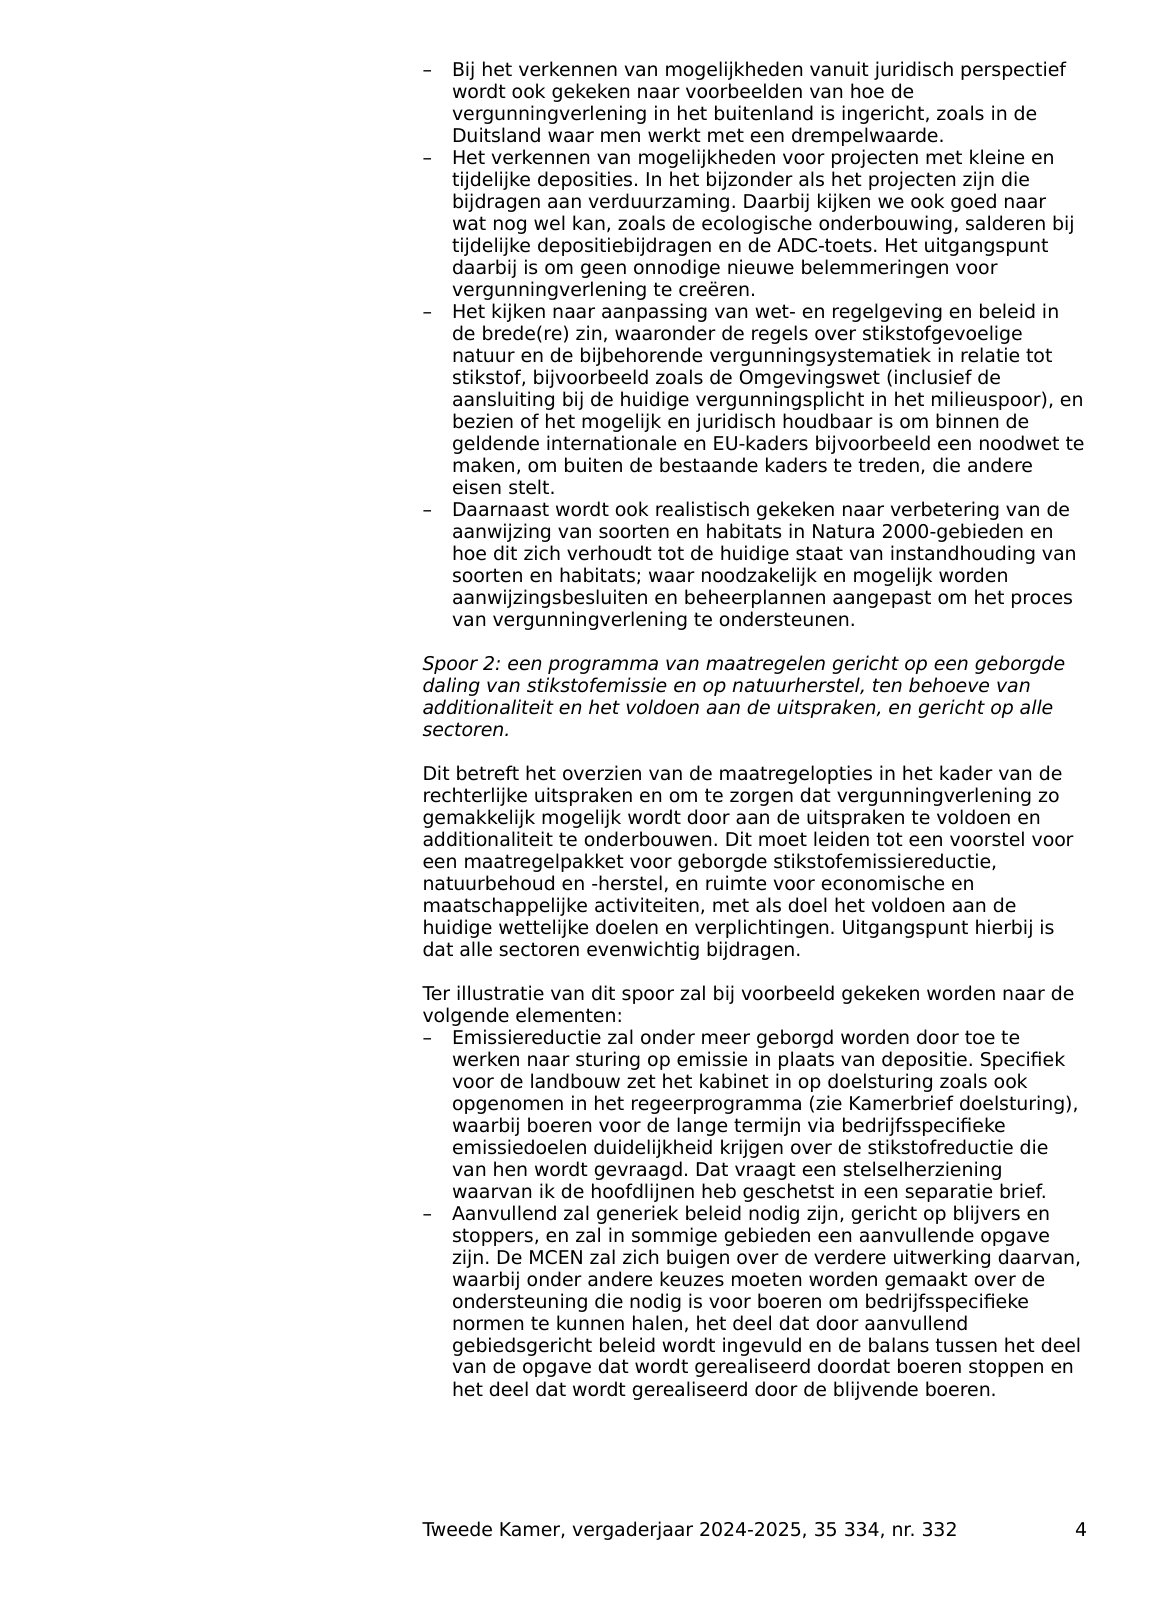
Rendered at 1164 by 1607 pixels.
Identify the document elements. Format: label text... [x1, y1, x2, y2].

text Ter illustratie van dit spoor zal bij voorbeeld gekeken worden naar de volgende elementen: [422, 983, 1087, 1027]
subtitle Spoor 2: een programma van maatregelen gericht op een geborgde daling van stikstofemissie en op natuurherstel, ten behoeve van additionaliteit en het voldoen aan de uitspraken, en gericht op alle sectoren. [422, 653, 1087, 741]
text – Bij het verkennen van mogelijkheden vanuit juridisch perspectief wordt ook gekeken naar voorbeelden van hoe de vergunningverlening in het buitenland is ingericht, zoals in de Duitsland waar men werkt met een drempelwaarde. [422, 59, 1087, 147]
text – Aanvullend zal generiek beleid nodig zijn, gericht op blijvers en stoppers, en zal in sommige gebieden een aanvullende opgave zijn. De MCEN zal zich buigen over de verdere uitwerking daarvan, waarbij onder andere keuzes moeten worden gemaakt over de ondersteuning die nodig is voor boeren om bedrijfsspecifieke normen te kunnen halen, het deel dat door aanvullend gebiedsgericht beleid wordt ingevuld en de balans tussen het deel van de opgave dat wordt gerealiseerd doordat boeren stoppen en het deel dat wordt gerealiseerd door de blijvende boeren. [422, 1203, 1087, 1400]
text – Emissiereductie zal onder meer geborgd worden door toe te werken naar sturing op emissie in plaats van depositie. Specifiek voor de landbouw zet het kabinet in op doelsturing zoals ook opgenomen in het regeerprogramma (zie Kamerbrief doelsturing), waarbij boeren voor de lange termijn via bedrijfsspecifieke emissiedoelen duidelijkheid krijgen over de stikstofreductie die van hen wordt gevraagd. Dat vraagt een stelselherziening waarvan ik de hoofdlijnen heb geschetst in een separatie brief. [422, 1027, 1087, 1203]
text – Daarnaast wordt ook realistisch gekeken naar verbetering van de aanwijzing van soorten en habitats in Natura 2000-gebieden en hoe dit zich verhoudt tot de huidige staat van instandhouding van soorten en habitats; waar noodzakelijk en mogelijk worden aanwijzingsbesluiten en beheerplannen aangepast om het proces van vergunningverlening te ondersteunen. [422, 499, 1087, 631]
text Dit betreft het overzien van de maatregelopties in het kader van de rechterlijke uitspraken en om te zorgen dat vergunningverlening zo gemakkelijk mogelijk wordt door aan de uitspraken te voldoen en additionaliteit te onderbouwen. Dit moet leiden tot een voorstel voor een maatregelpakket voor geborgde stikstofemissiereductie, natuurbehoud en -herstel, en ruimte voor economische en maatschappelijke activiteiten, met als doel het voldoen aan de huidige wettelijke doelen en verplichtingen. Uitgangspunt hierbij is dat alle sectoren evenwichtig bijdragen. [422, 763, 1087, 961]
text – Het kijken naar aanpassing van wet- en regelgeving en beleid in de brede(re) zin, waaronder de regels over stikstofgevoelige natuur en de bijbehorende vergunningsystematiek in relatie tot stikstof, bijvoorbeeld zoals de Omgevingswet (inclusief de aansluiting bij de huidige vergunningsplicht in het milieuspoor), en bezien of het mogelijk en juridisch houdbaar is om binnen de geldende internationale en EU-kaders bijvoorbeeld een noodwet te maken, om buiten de bestaande kaders te treden, die andere eisen stelt. [422, 301, 1087, 499]
text – Het verkennen van mogelijkheden voor projecten met kleine en tijdelijke deposities. In het bijzonder als het projecten zijn die bijdragen aan verduurzaming. Daarbij kijken we ook goed naar wat nog wel kan, zoals de ecologische onderbouwing, salderen bij tijdelijke depositiebijdragen en de ADC-toets. Het uitgangspunt daarbij is om geen onnodige nieuwe belemmeringen voor vergunningverlening te creëren. [422, 147, 1087, 301]
